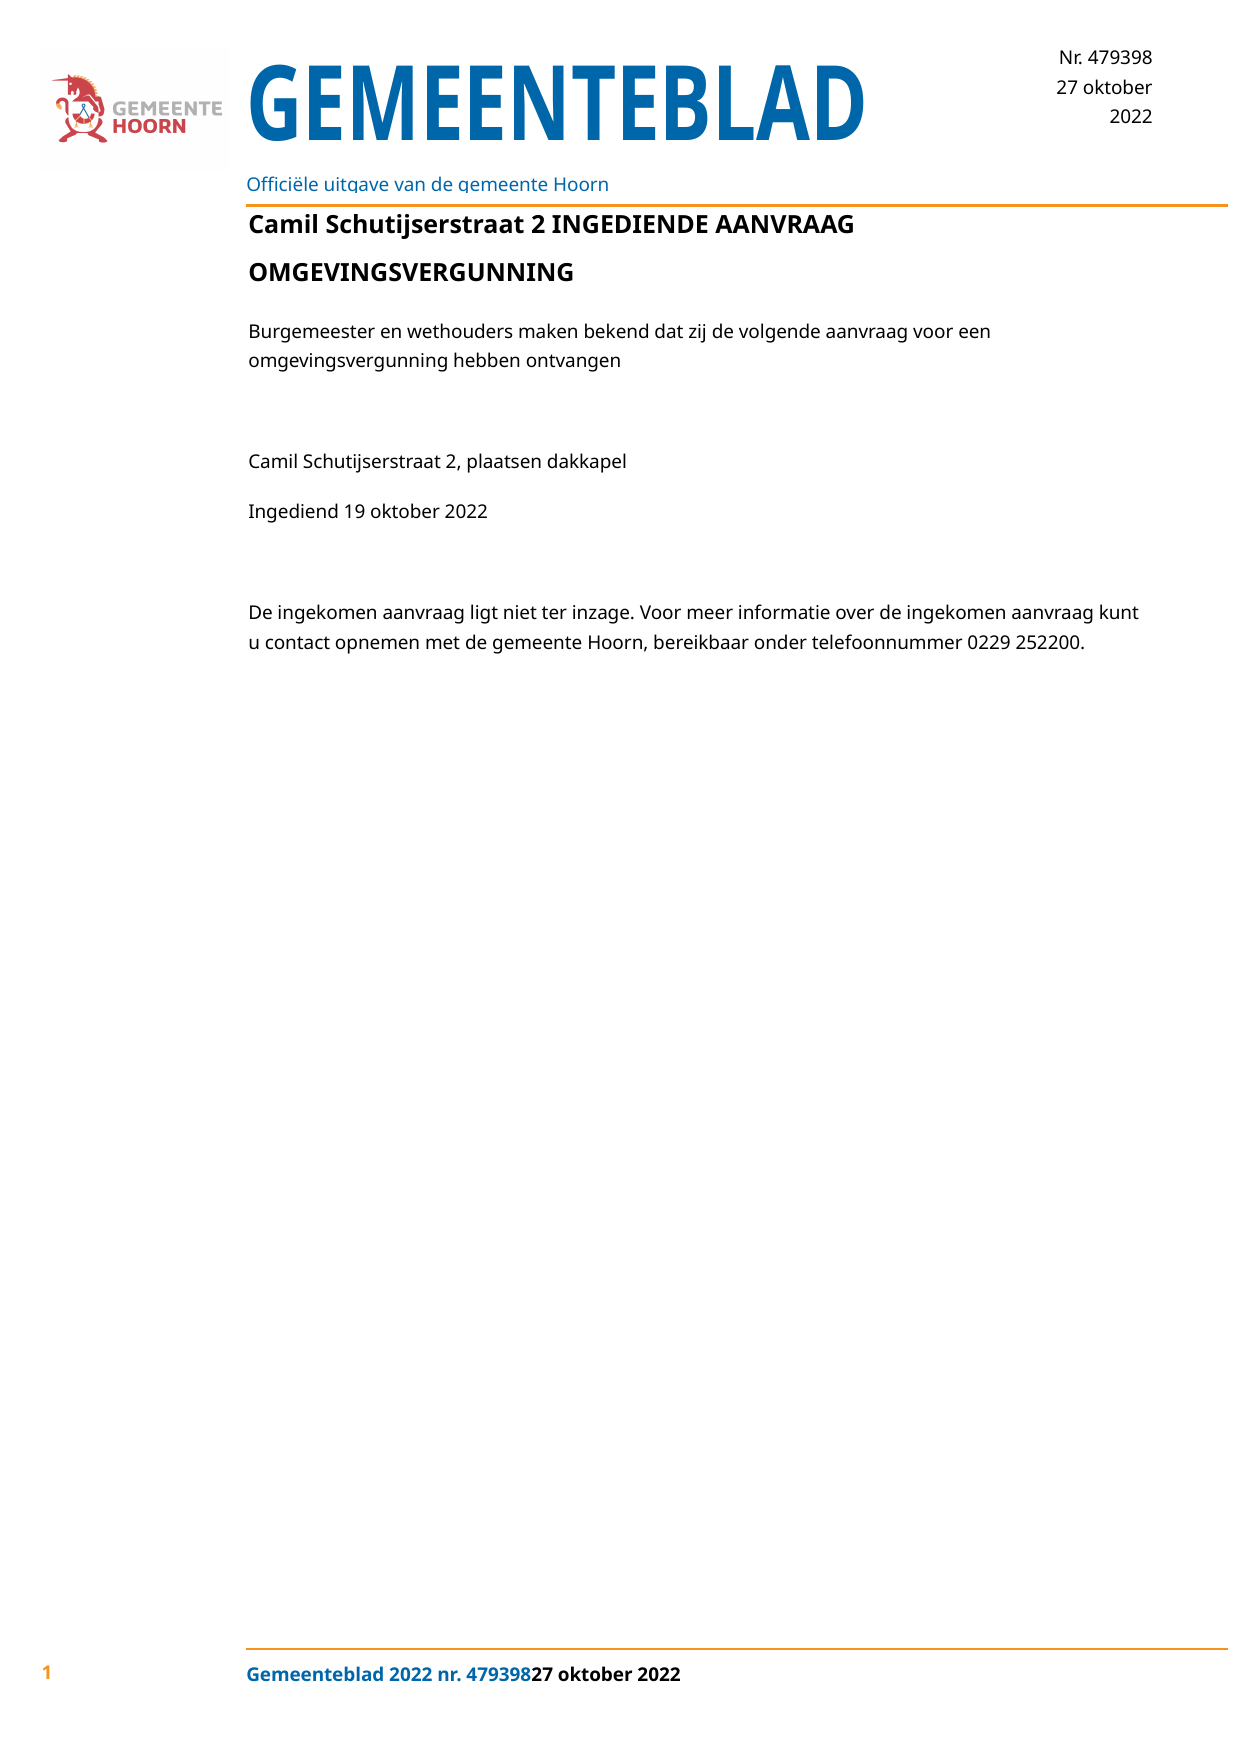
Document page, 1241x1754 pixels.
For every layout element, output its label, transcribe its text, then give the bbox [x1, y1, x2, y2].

text Ingediend 19 oktober 2022 [248, 499, 1152, 524]
text De ingekomen aanvraag ligt niet ter inzage. Voor meer informatie over de ingekomen aanvraag kunt u contact opnemen met de gemeente Hoorn, bereikbaar onder telefoonnummer 0229 252200. [248, 599, 1152, 655]
picture [41, 47, 231, 172]
text Camil Schutijserstraat 2, plaatsen dakkapel [248, 448, 1152, 474]
text Burgemeester en wethouders maken bekend dat zij de volgende aanvraag voor een omgevingsvergunning hebben ontvangen [248, 318, 1152, 373]
text Camil Schutijserstraat 2 INGEDIENDE AANVRAAG OMGEVINGSVERGUNNING [248, 207, 1152, 288]
